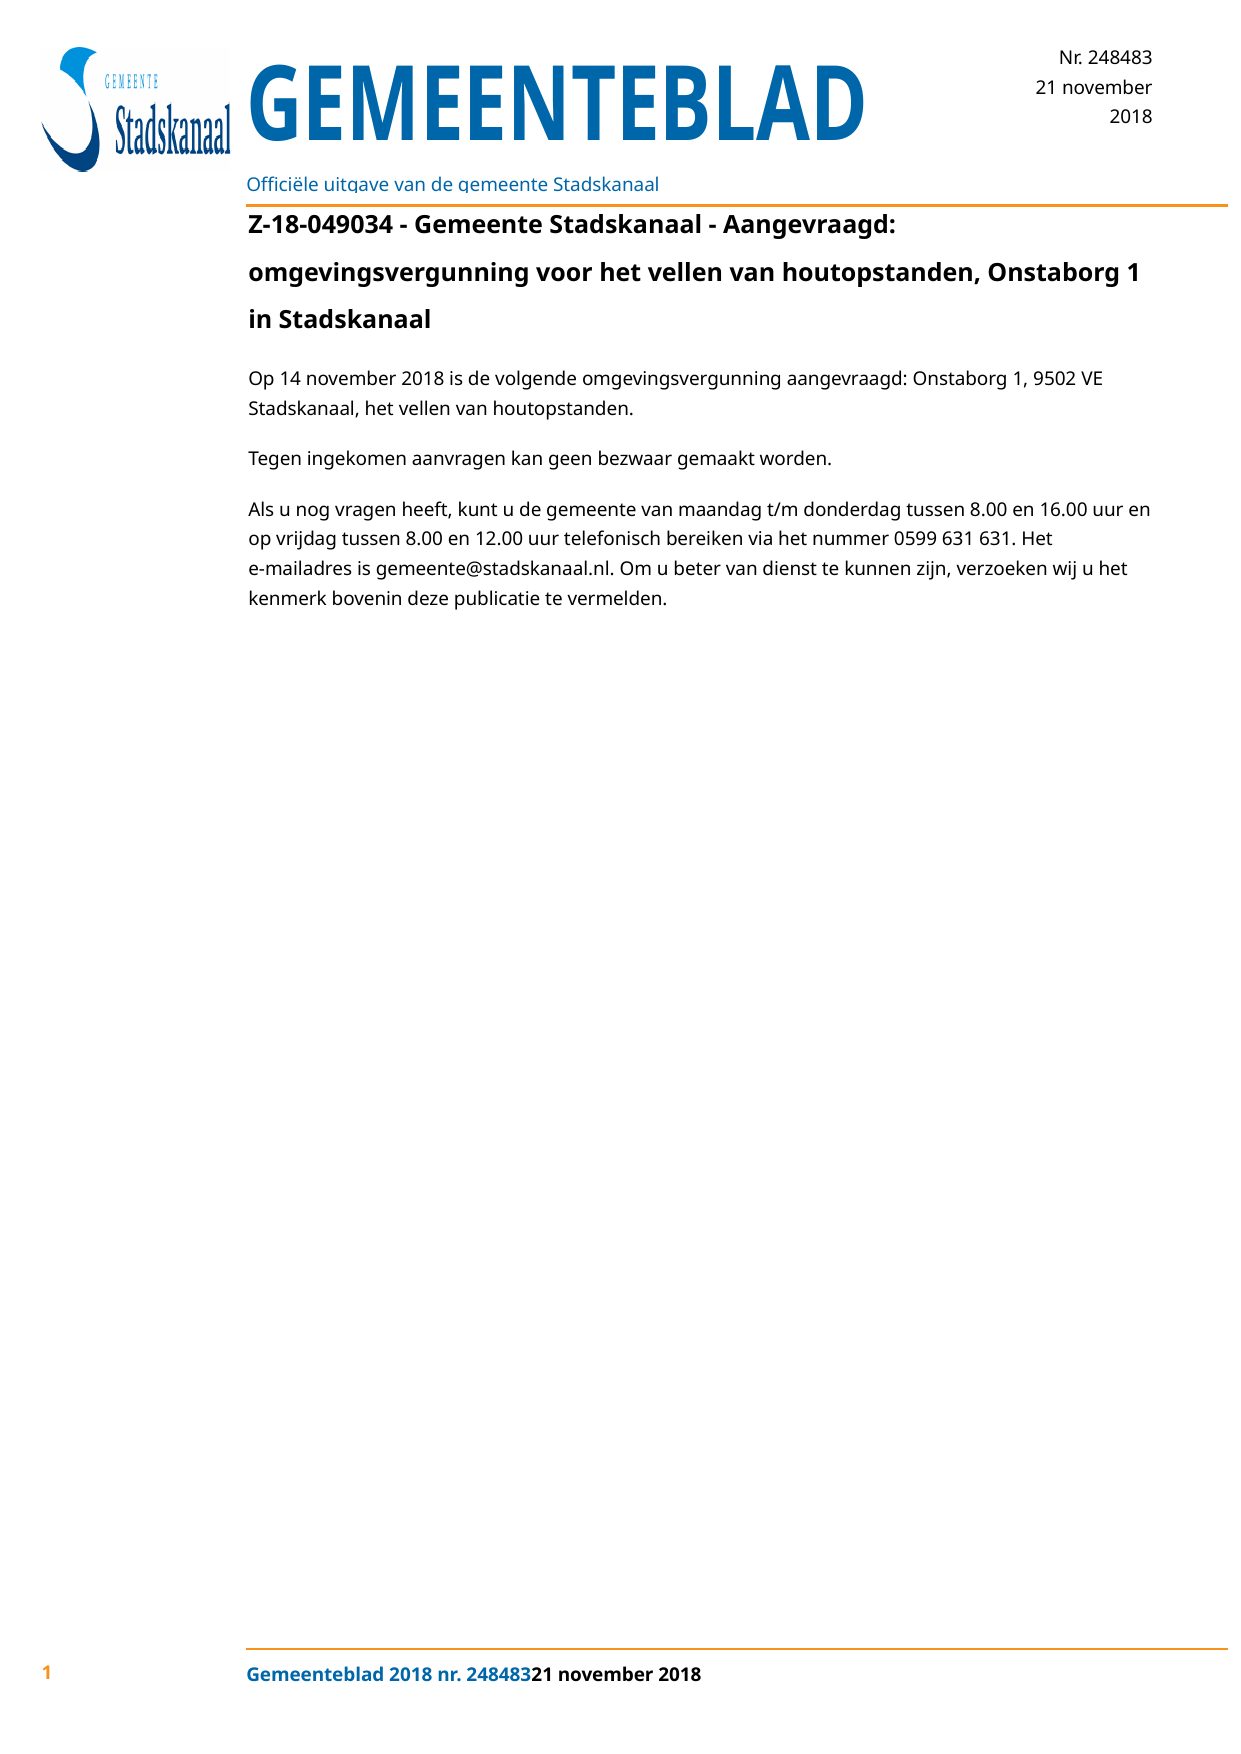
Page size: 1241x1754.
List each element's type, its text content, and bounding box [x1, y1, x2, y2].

text Z-18-049034 - Gemeente Stadskanaal - Aangevraagd: omgevingsvergunning voor het vellen van houtopstanden, Onstaborg 1 in Stadskanaal [248, 207, 1152, 336]
text Als u nog vragen heeft, kunt u de gemeente van maandag t/m donderdag tussen 8.00 en 16.00 uur en op vrijdag tussen 8.00 en 12.00 uur telefonisch bereiken via het nummer 0599 631 631. Het e‑mailadres is gemeente@stadskanaal.nl. Om u beter van dienst te kunnen zijn, verzoeken wij u het kenmerk bovenin deze publicatie te vermelden. [248, 496, 1152, 610]
text Tegen ingekomen aanvragen kan geen bezwaar gemaakt worden. [248, 446, 1152, 471]
picture [41, 47, 231, 172]
text Op 14 november 2018 is de volgende omgevingsvergunning aangevraagd: Onstaborg 1, 9502 VE Stadskanaal, het vellen van houtopstanden. [248, 366, 1152, 421]
